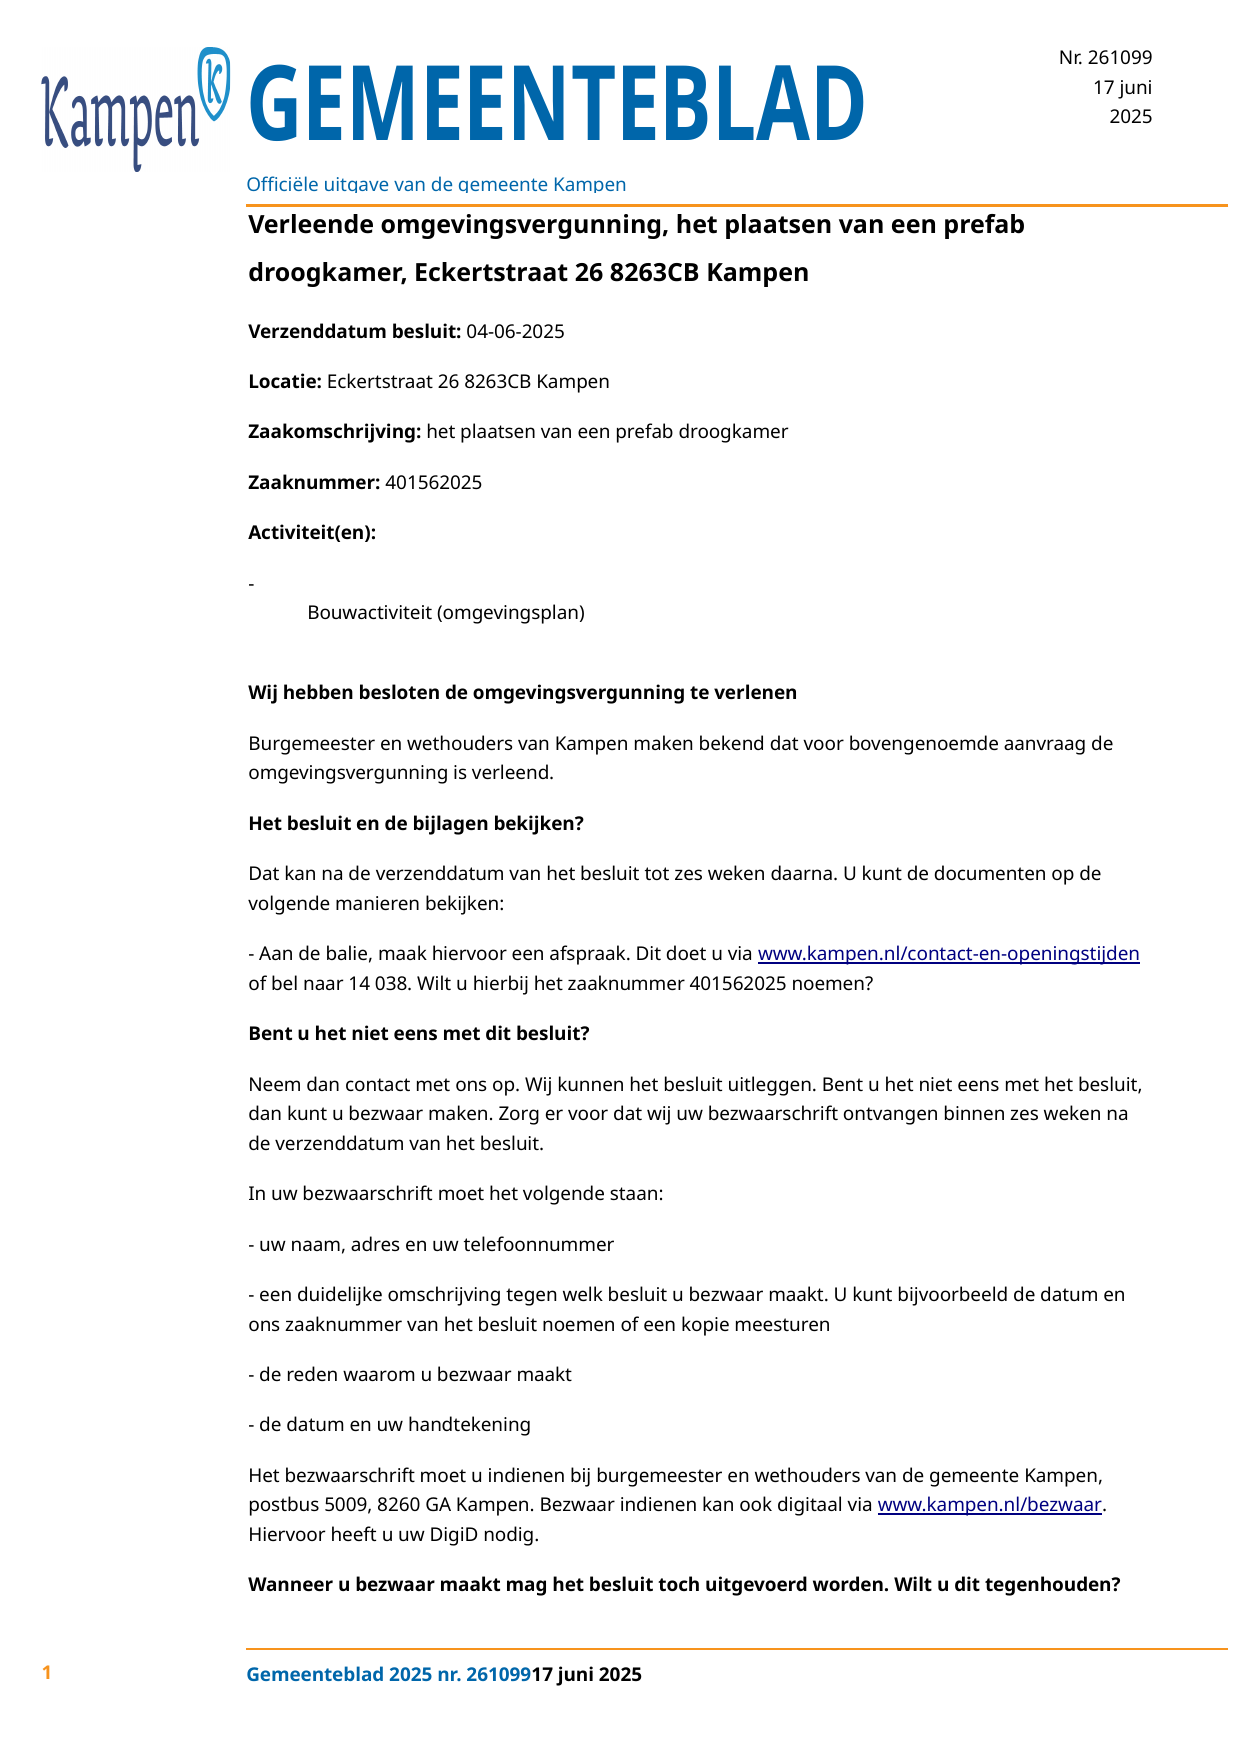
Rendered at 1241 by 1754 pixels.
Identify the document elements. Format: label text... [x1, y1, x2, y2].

text Wanneer u bezwaar maakt mag het besluit toch uitgevoerd worden. Wilt u dit tegenhouden? [248, 1572, 1152, 1597]
list Bouwactiviteit (omgevingsplan) [248, 599, 1152, 625]
text Zaaknummer: 401562025 [248, 469, 1152, 495]
text Burgemeester en wethouders van Kampen maken bekend dat voor bovengenoemde aanvraag de omgevingsvergunning is verleend. [248, 730, 1152, 785]
text - Aan de balie, maak hiervoor een afspraak. Dit doet u via www.kampen.nl/contact-en-openingstijden of bel naar 14 038. Wilt u hierbij het zaaknummer 401562025 noemen? [248, 940, 1152, 996]
text Het besluit en de bijlagen bekijken? [248, 810, 1152, 836]
text Verzenddatum besluit: 04-06-2025 [248, 318, 1152, 344]
text Het bezwaarschrift moet u indienen bij burgemeester en wethouders van de gemeente Kampen, postbus 5009, 8260 GA Kampen. Bezwaar indienen kan ook digitaal via www.kampen.nl/bezwaar. Hiervoor heeft u uw DigiD nodig. [248, 1462, 1152, 1547]
text - uw naam, adres en uw telefoonnummer [248, 1231, 1152, 1257]
text Wij hebben besloten de omgevingsvergunning te verlenen [248, 679, 1152, 705]
text - een duidelijke omschrijving tegen welk besluit u bezwaar maakt. U kunt bijvoorbeeld de datum en ons zaaknummer van het besluit noemen of een kopie meesturen [248, 1281, 1152, 1337]
text Verleende omgevingsvergunning, het plaatsen van een prefab droogkamer, Eckertstraat 26 8263CB Kampen [248, 207, 1152, 288]
text Bent u het niet eens met dit besluit? [248, 1020, 1152, 1046]
text - de reden waarom u bezwaar maakt [248, 1361, 1152, 1387]
picture [41, 47, 231, 172]
text Neem dan contact met ons op. Wij kunnen het besluit uitleggen. Bent u het niet eens met het besluit, dan kunt u bezwaar maken. Zorg er voor dat wij uw bezwaarschrift ontvangen binnen zes weken na de verzenddatum van het besluit. [248, 1071, 1152, 1156]
text In uw bezwaarschrift moet het volgende staan: [248, 1180, 1152, 1206]
text Dat kan na de verzenddatum van het besluit tot zes weken daarna. U kunt de documenten op de volgende manieren bekijken: [248, 860, 1152, 916]
text Zaakomschrijving: het plaatsen van een prefab droogkamer [248, 419, 1152, 444]
text Activiteit(en): [248, 519, 1152, 545]
text Locatie: Eckertstraat 26 8263CB Kampen [248, 368, 1152, 394]
text - de datum en uw handtekening [248, 1412, 1152, 1437]
